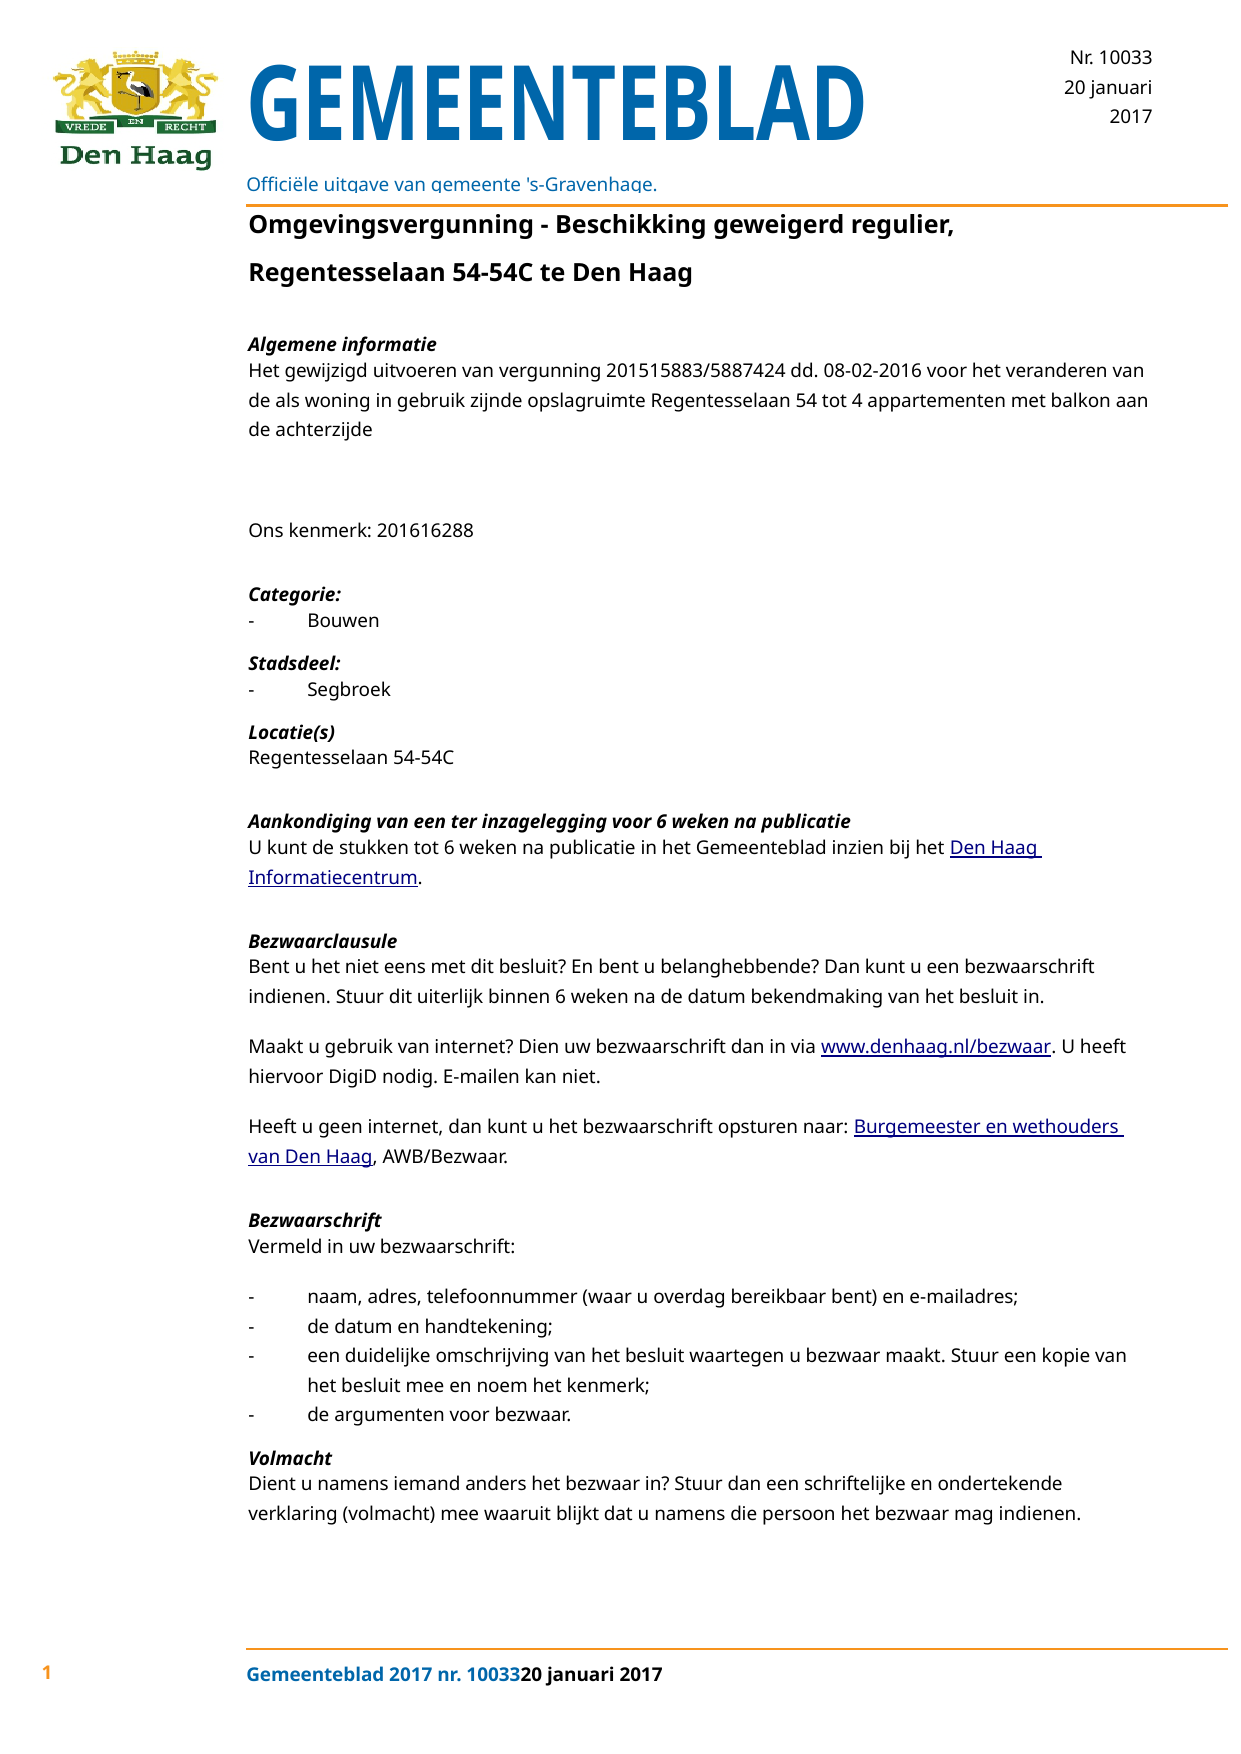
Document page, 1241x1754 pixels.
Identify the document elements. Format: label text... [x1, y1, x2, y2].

text Het gewijzigd uitvoeren van vergunning 201515883/5887424 dd. 08-02-2016 voor het veranderen van de als woning in gebruik zijnde opslagruimte Regentesselaan 54 tot 4 appartementen met balkon aan de achterzijde [248, 357, 1152, 442]
text Vermeld in uw bezwaarschrift: [248, 1233, 1152, 1258]
text Bent u het niet eens met dit besluit? En bent u belanghebbende? Dan kunt u een bezwaarschrift indienen. Stuur dit uiterlijk binnen 6 weken na de datum bekendmaking van het besluit in. [248, 953, 1152, 1009]
text Regentesselaan 54-54C [248, 744, 1152, 770]
text Aankondiging van een ter inzagelegging voor 6 weken na publicatie [248, 808, 1152, 834]
text Bezwaarschrift [248, 1207, 1152, 1233]
text Bezwaarclausule [248, 928, 1152, 953]
text Dient u namens iemand anders het bezwaar in? Stuur dan een schriftelijke en ondertekende verklaring (volmacht) mee waaruit blijkt dat u namens die persoon het bezwaar mag indienen. [248, 1470, 1152, 1526]
text Locatie(s) [248, 719, 1152, 744]
list een duidelijke omschrijving van het besluit waartegen u bezwaar maakt. Stuur een kopie van het besluit mee en noem het kenmerk; [248, 1342, 1152, 1398]
text Algemene informatie [248, 331, 1152, 357]
picture [41, 47, 231, 172]
text U kunt de stukken tot 6 weken na publicatie in het Gemeenteblad inzien bij het Den Haag Informatiecentrum. [248, 834, 1152, 889]
list de datum en handtekening; [248, 1313, 1152, 1338]
list Bouwen [248, 607, 1152, 633]
text Omgevingsvergunning - Beschikking geweigerd regulier, Regentesselaan 54-54C te Den Haag [248, 207, 1152, 288]
text Ons kenmerk: 201616288 [248, 517, 1152, 543]
text Stadsdeel: [248, 650, 1152, 676]
text Maakt u gebruik van internet? Dien uw bezwaarschrift dan in via www.denhaag.nl/bezwaar. U heeft hiervoor DigiD nodig. E-mailen kan niet. [248, 1033, 1152, 1089]
list naam, adres, telefoonnummer (waar u overdag bereikbaar bent) en e-mailadres; [248, 1283, 1152, 1309]
text Volmacht [248, 1445, 1152, 1470]
text Categorie: [248, 581, 1152, 607]
list Segbroek [248, 676, 1152, 701]
list de argumenten voor bezwaar. [248, 1402, 1152, 1427]
text Heeft u geen internet, dan kunt u het bezwaarschrift opsturen naar: Burgemeester en wethouders van Den Haag, AWB/Bezwaar. [248, 1113, 1152, 1169]
